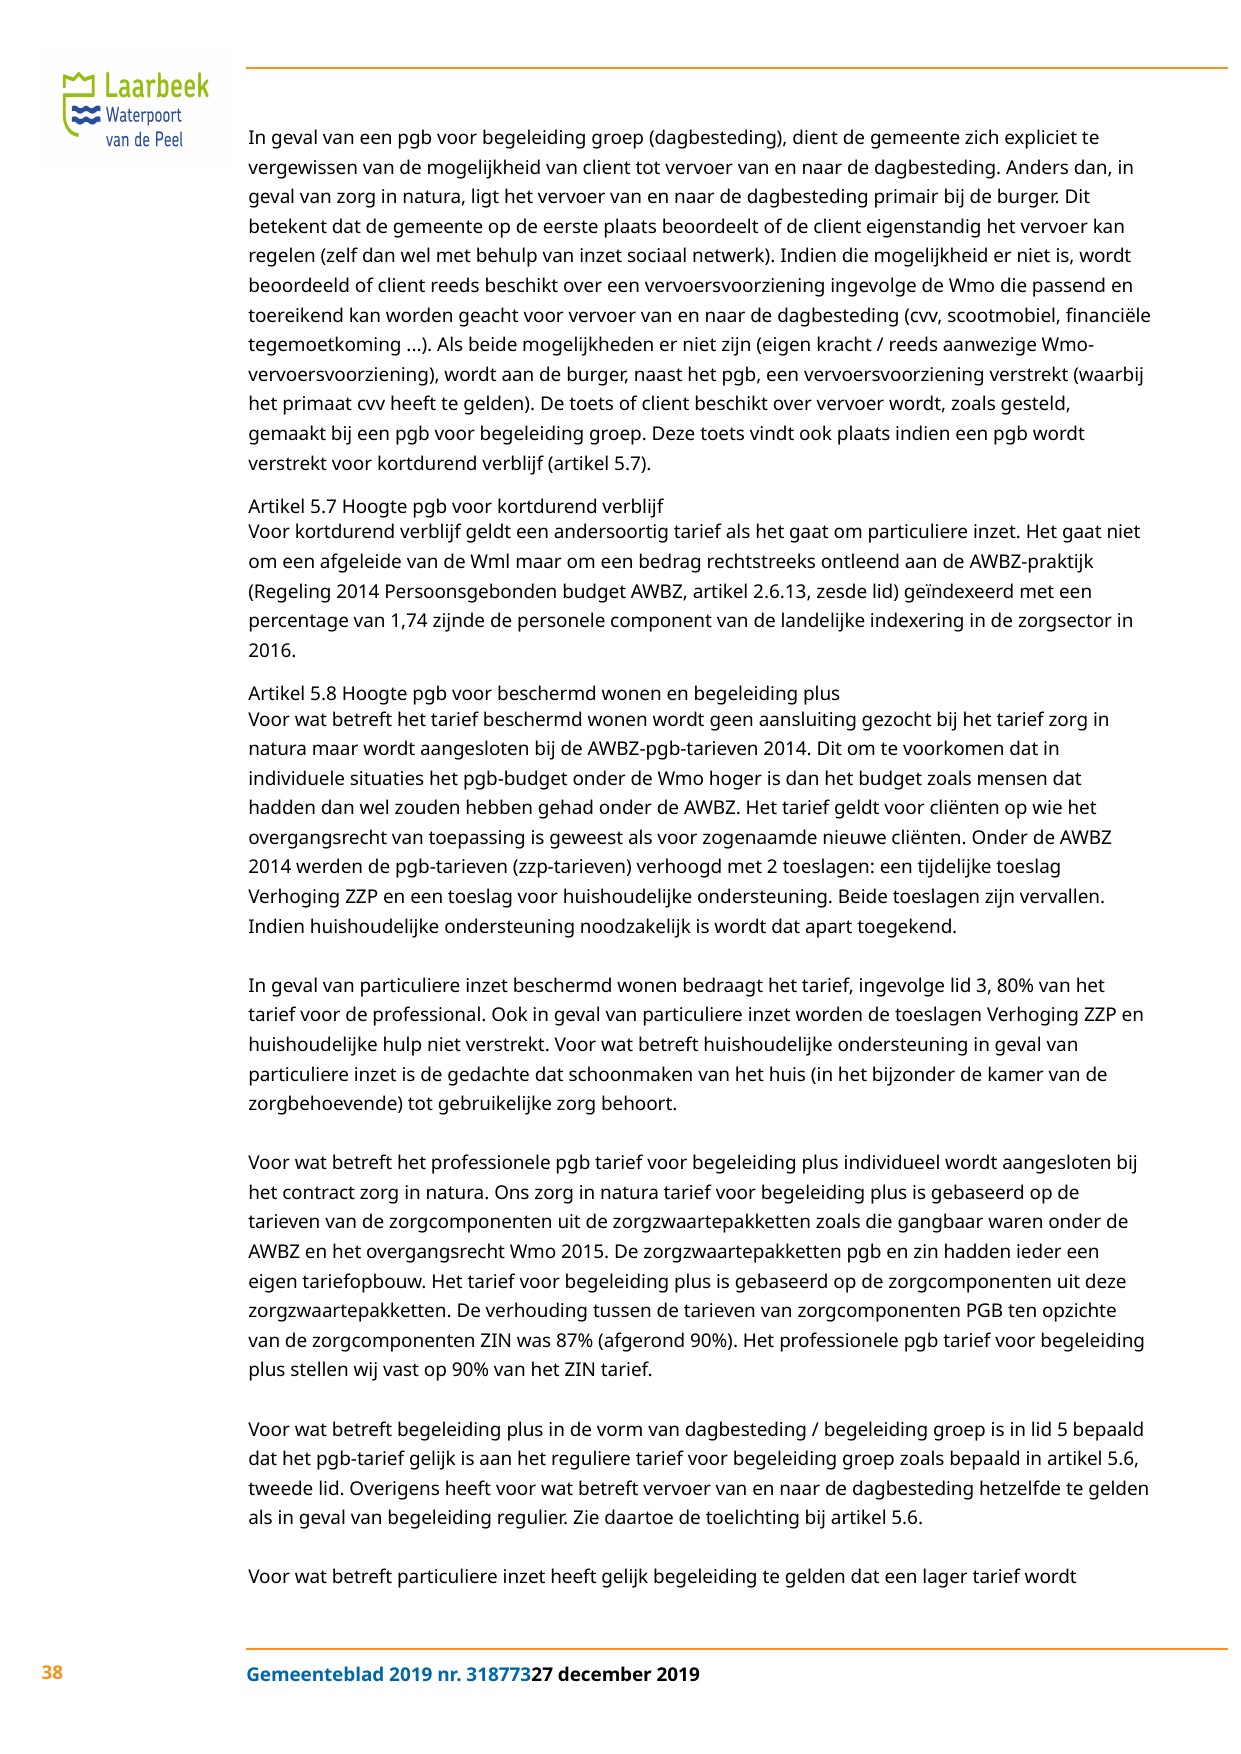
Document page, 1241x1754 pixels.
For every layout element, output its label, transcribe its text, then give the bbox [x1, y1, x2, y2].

picture [41, 47, 231, 172]
text Artikel 5.8 Hoogte pgb voor beschermd wonen en begeleiding plus [248, 680, 1152, 706]
text In geval van een pgb voor begeleiding groep (dagbesteding), dient de gemeente zich expliciet te vergewissen van de mogelijkheid van client tot vervoer van en naar de dagbesteding. Anders dan, in geval van zorg in natura, ligt het vervoer van en naar de dagbesteding primair bij de burger. Dit betekent dat de gemeente op de eerste plaats beoordeelt of de client eigenstandig het vervoer kan regelen (zelf dan wel met behulp van inzet sociaal netwerk). Indien die mogelijkheid er niet is, wordt beoordeeld of client reeds beschikt over een vervoersvoorziening ingevolge de Wmo die passend en toereikend kan worden geacht voor vervoer van en naar de dagbesteding (cvv, scootmobiel, financiële tegemoetkoming ...). Als beide mogelijkheden er niet zijn (eigen kracht / reeds aanwezige Wmo-vervoersvoorziening), wordt aan de burger, naast het pgb, een vervoersvoorziening verstrekt (waarbij het primaat cvv heeft te gelden). De toets of client beschikt over vervoer wordt, zoals gesteld, gemaakt bij een pgb voor begeleiding groep. Deze toets vindt ook plaats indien een pgb wordt verstrekt voor kortdurend verblijf (artikel 5.7). [248, 124, 1152, 476]
text Voor wat betreft het tarief beschermd wonen wordt geen aansluiting gezocht bij het tarief zorg in natura maar wordt aangesloten bij de AWBZ-pgb-tarieven 2014. Dit om te voorkomen dat in individuele situaties het pgb-budget onder de Wmo hoger is dan het budget zoals mensen dat hadden dan wel zouden hebben gehad onder de AWBZ. Het tarief geldt voor cliënten op wie het overgangsrecht van toepassing is geweest als voor zogenaamde nieuwe cliënten. Onder de AWBZ 2014 werden de pgb-tarieven (zzp-tarieven) verhoogd met 2 toeslagen: een tijdelijke toeslag Verhoging ZZP en een toeslag voor huishoudelijke ondersteuning. Beide toeslagen zijn vervallen. Indien huishoudelijke ondersteuning noodzakelijk is wordt dat apart toegekend. [248, 706, 1152, 939]
text Voor wat betreft particuliere inzet heeft gelijk begeleiding te gelden dat een lager tarief wordt [248, 1564, 1152, 1589]
text Voor wat betreft begeleiding plus in de vorm van dagbesteding / begeleiding groep is in lid 5 bepaald dat het pgb-tarief gelijk is aan het reguliere tarief voor begeleiding groep zoals bepaald in artikel 5.6, tweede lid. Overigens heeft voor wat betreft vervoer van en naar de dagbesteding hetzelfde te gelden als in geval van begeleiding regulier. Zie daartoe de toelichting bij artikel 5.6. [248, 1416, 1152, 1530]
text Artikel 5.7 Hoogte pgb voor kortdurend verblijf [248, 493, 1152, 519]
text Voor kortdurend verblijf geldt een andersoortig tarief als het gaat om particuliere inzet. Het gaat niet om een afgeleide van de Wml maar om een bedrag rechtstreeks ontleend aan de AWBZ-praktijk (Regeling 2014 Persoonsgebonden budget AWBZ, artikel 2.6.13, zesde lid) geïndexeerd met een percentage van 1,74 zijnde de personele component van de landelijke indexering in de zorgsector in 2016. [248, 519, 1152, 663]
text Voor wat betreft het professionele pgb tarief voor begeleiding plus individueel wordt aangesloten bij het contract zorg in natura. Ons zorg in natura tarief voor begeleiding plus is gebaseerd op de tarieven van de zorgcomponenten uit de zorgzwaartepakketten zoals die gangbaar waren onder de AWBZ en het overgangsrecht Wmo 2015. De zorgzwaartepakketten pgb en zin hadden ieder een eigen tariefopbouw. Het tarief voor begeleiding plus is gebaseerd op de zorgcomponenten uit deze zorgzwaartepakketten. De verhouding tussen de tarieven van zorgcomponenten PGB ten opzichte van de zorgcomponenten ZIN was 87% (afgerond 90%). Het professionele pgb tarief voor begeleiding plus stellen wij vast op 90% van het ZIN tarief. [248, 1149, 1152, 1382]
text In geval van particuliere inzet beschermd wonen bedraagt het tarief, ingevolge lid 3, 80% van het tarief voor de professional. Ook in geval van particuliere inzet worden de toeslagen Verhoging ZZP en huishoudelijke hulp niet verstrekt. Voor wat betreft huishoudelijke ondersteuning in geval van particuliere inzet is de gedachte dat schoonmaken van het huis (in het bijzonder de kamer van de zorgbehoevende) tot gebruikelijke zorg behoort. [248, 972, 1152, 1116]
